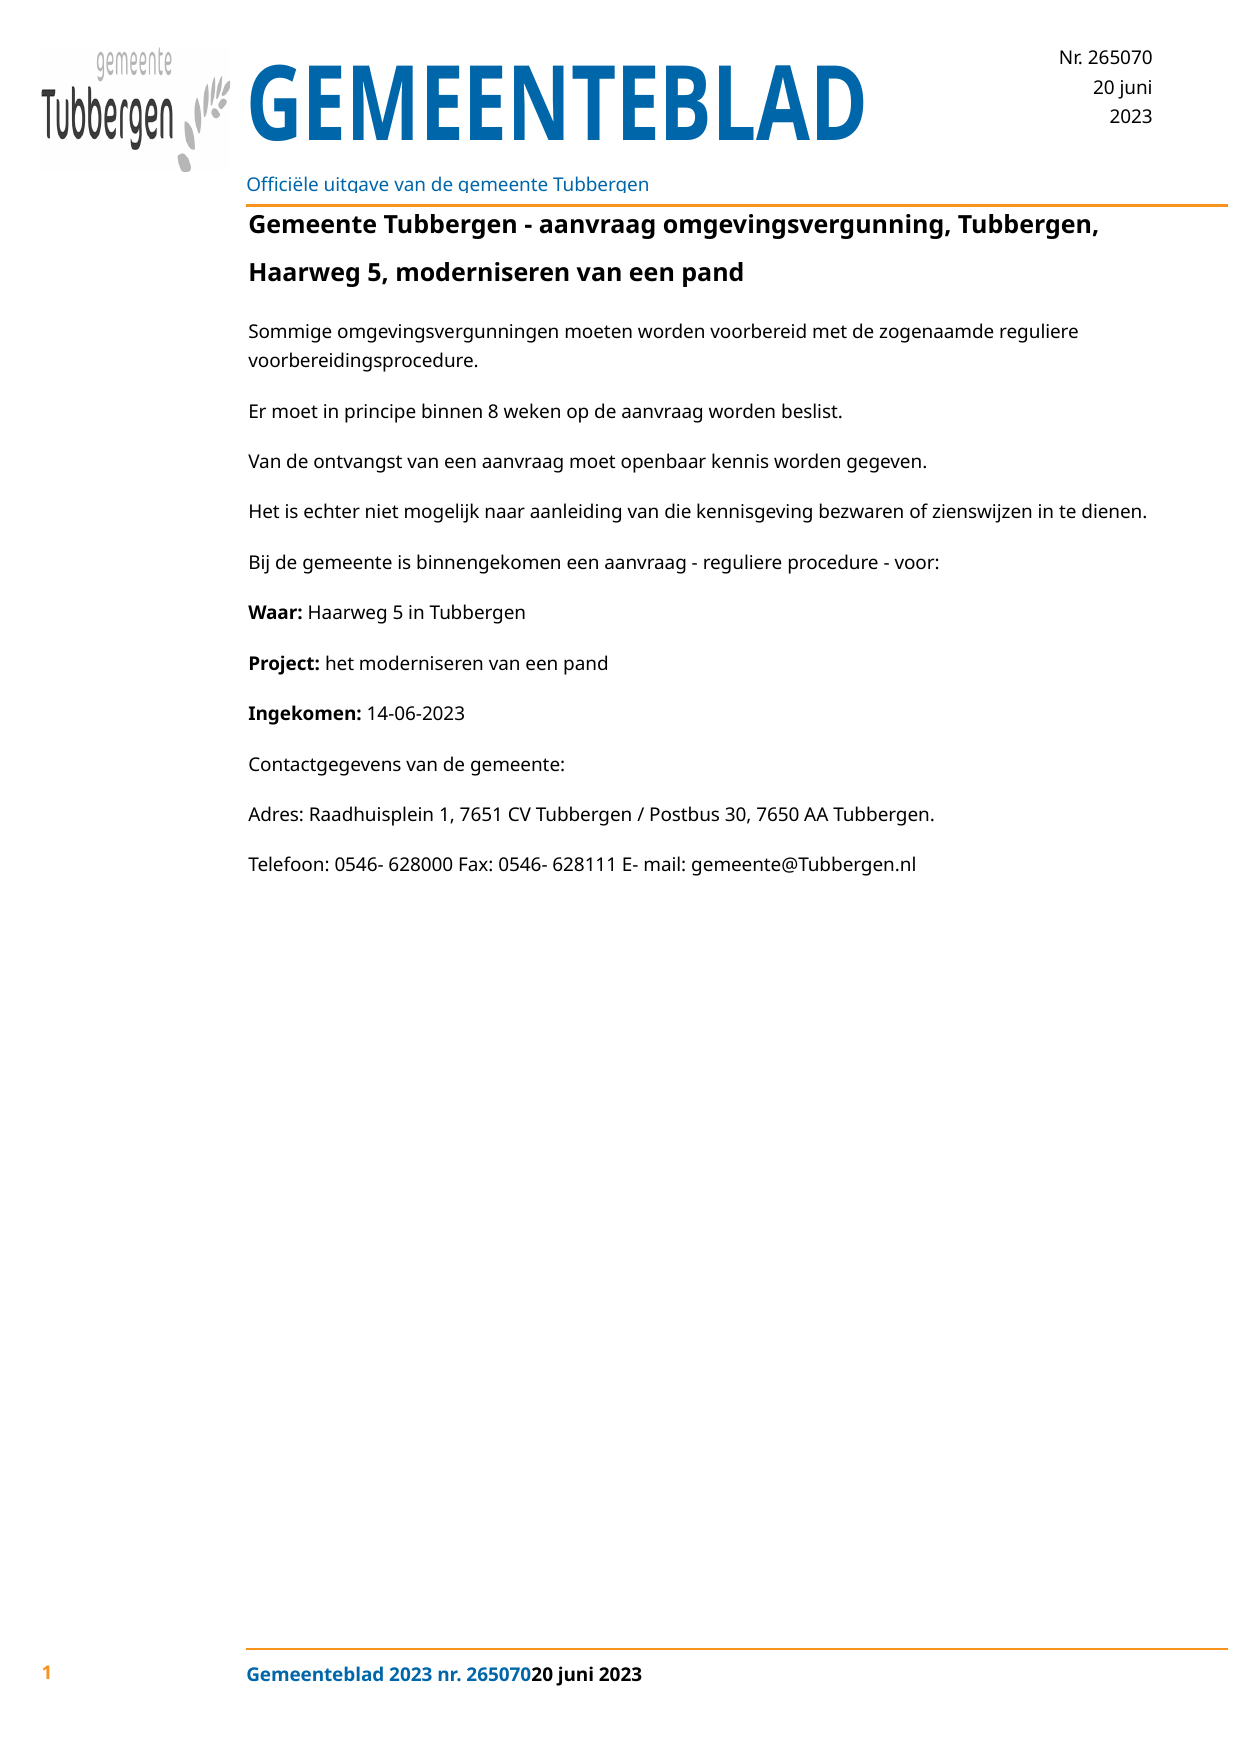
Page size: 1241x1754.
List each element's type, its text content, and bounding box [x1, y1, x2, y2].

text Waar: Haarweg 5 in Tubbergen [248, 599, 1152, 625]
text Project: het moderniseren van een pand [248, 650, 1152, 676]
text Er moet in principe binnen 8 weken op de aanvraag worden beslist. [248, 398, 1152, 424]
picture [41, 47, 231, 172]
text Gemeente Tubbergen - aanvraag omgevingsvergunning, Tubbergen, Haarweg 5, moderniseren van een pand [248, 207, 1152, 288]
text Het is echter niet mogelijk naar aanleiding van die kennisgeving bezwaren of zienswijzen in te dienen. [248, 499, 1152, 524]
text Contactgegevens van de gemeente: [248, 751, 1152, 777]
text Adres: Raadhuisplein 1, 7651 CV Tubbergen / Postbus 30, 7650 AA Tubbergen. [248, 801, 1152, 827]
text Sommige omgevingsvergunningen moeten worden voorbereid met de zogenaamde reguliere voorbereidingsprocedure. [248, 318, 1152, 373]
text Bij de gemeente is binnengekomen een aanvraag - reguliere procedure - voor: [248, 549, 1152, 575]
text Ingekomen: 14-06-2023 [248, 700, 1152, 726]
text Van de ontvangst van een aanvraag moet openbaar kennis worden gegeven. [248, 448, 1152, 474]
text Telefoon: 0546- 628000 Fax: 0546- 628111 E- mail: gemeente@Tubbergen.nl [248, 852, 1152, 877]
